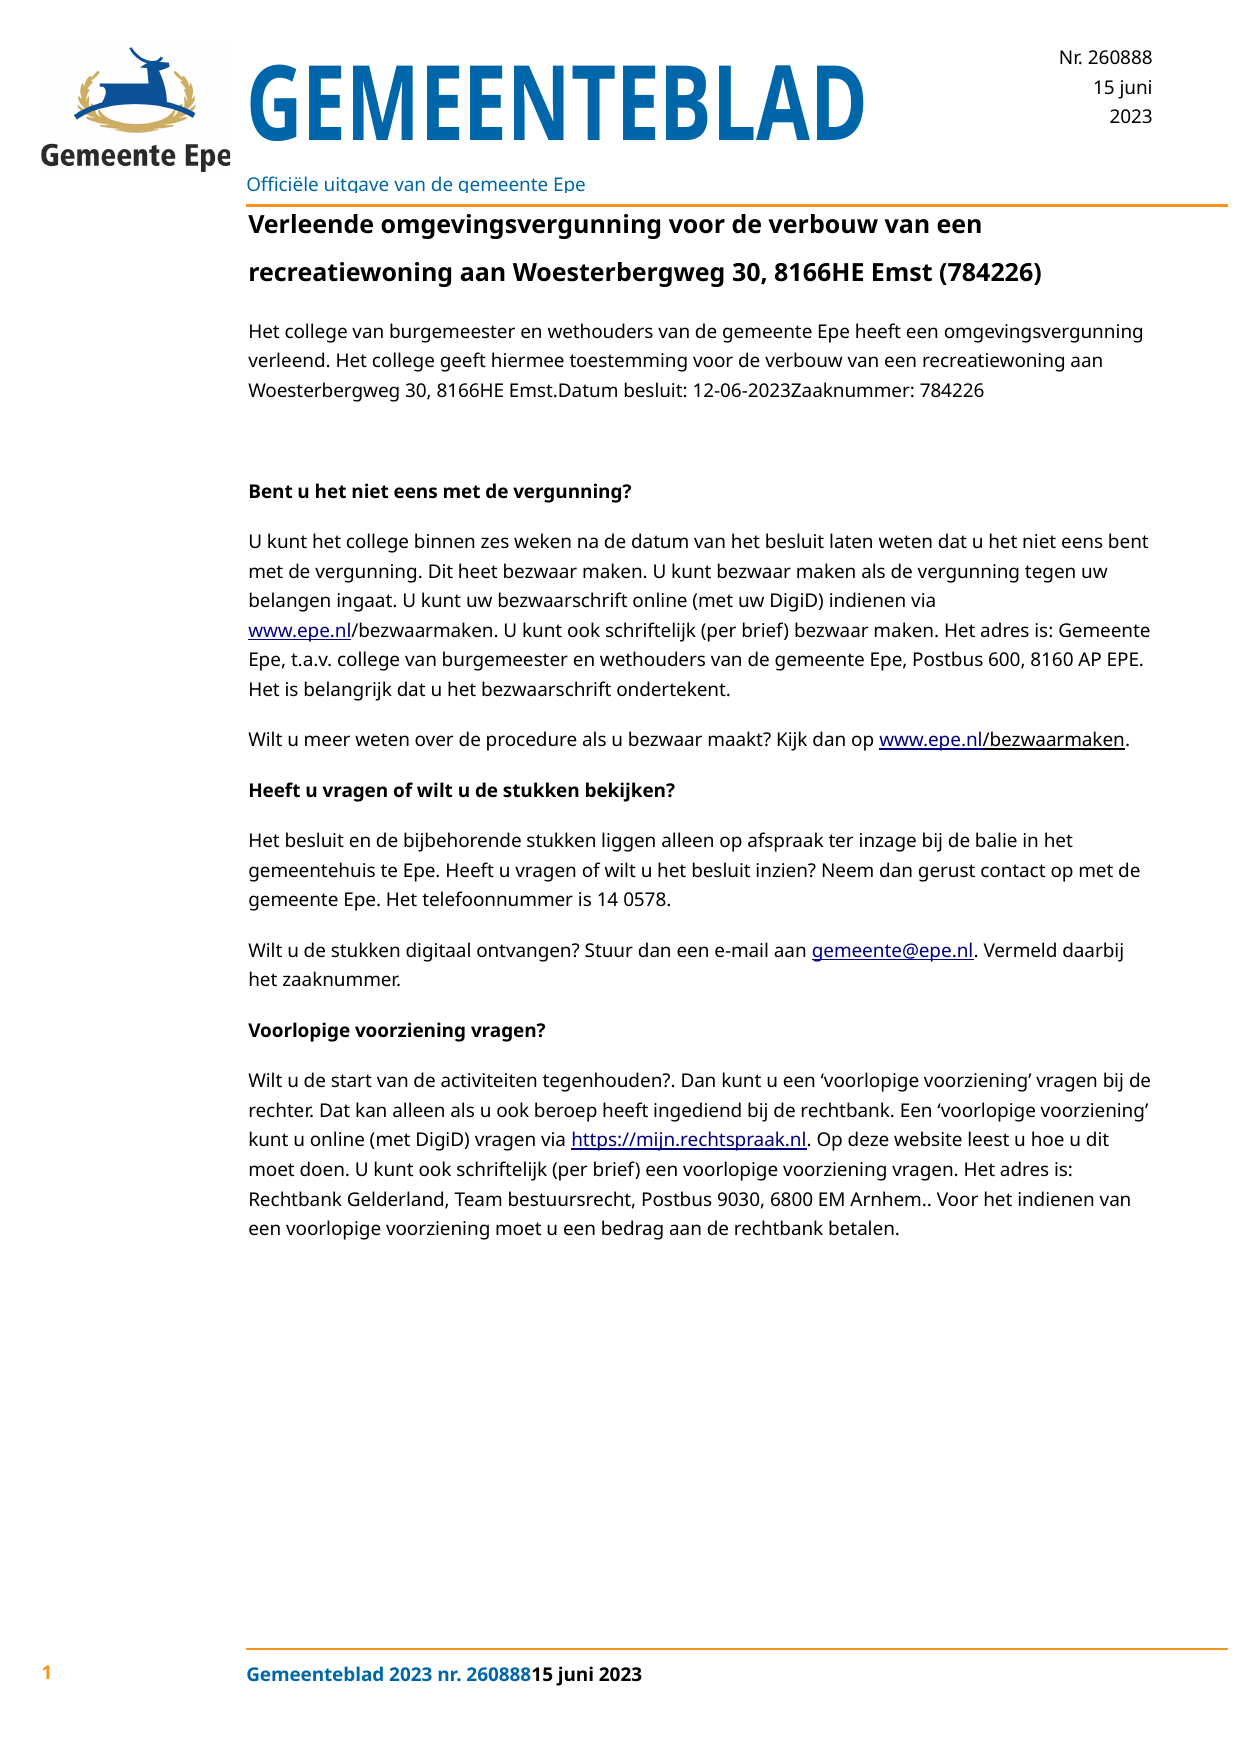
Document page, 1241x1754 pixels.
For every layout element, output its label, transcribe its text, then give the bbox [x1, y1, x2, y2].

text Bent u het niet eens met de vergunning? [248, 478, 1152, 504]
text Voorlopige voorziening vragen? [248, 1017, 1152, 1043]
text Wilt u de start van de activiteiten tegenhouden?. Dan kunt u een ‘voorlopige voorziening’ vragen bij de rechter. Dat kan alleen als u ook beroep heeft ingediend bij de rechtbank. Een ‘voorlopige voorziening’ kunt u online (met DigiD) vragen via https://mijn.rechtspraak.nl. Op deze website leest u hoe u dit moet doen. U kunt ook schriftelijk (per brief) een voorlopige voorziening vragen. Het adres is: Rechtbank Gelderland, Team bestuursrecht, Postbus 9030, 6800 EM Arnhem.. Voor het indienen van een voorlopige voorziening moet u een bedrag aan de rechtbank betalen. [248, 1067, 1152, 1241]
text Heeft u vragen of wilt u de stukken bekijken? [248, 777, 1152, 803]
text U kunt het college binnen zes weken na de datum van het besluit laten weten dat u het niet eens bent met de vergunning. Dit heet bezwaar maken. U kunt bezwaar maken als de vergunning tegen uw belangen ingaat. U kunt uw bezwaarschrift online (met uw DigiD) indienen via www.epe.nl/bezwaarmaken. U kunt ook schriftelijk (per brief) bezwaar maken. Het adres is: Gemeente Epe, t.a.v. college van burgemeester en wethouders van de gemeente Epe, Postbus 600, 8160 AP EPE. Het is belangrijk dat u het bezwaarschrift ondertekent. [248, 528, 1152, 702]
picture [41, 47, 231, 172]
text Wilt u meer weten over de procedure als u bezwaar maakt? Kijk dan op www.epe.nl/bezwaarmaken. [248, 727, 1152, 752]
text Wilt u de stukken digitaal ontvangen? Stuur dan een e-mail aan gemeente@epe.nl. Vermeld daarbij het zaaknummer. [248, 937, 1152, 992]
text Verleende omgevingsvergunning voor de verbouw van een recreatiewoning aan Woesterbergweg 30, 8166HE Emst (784226) [248, 207, 1152, 288]
text Het college van burgemeester en wethouders van de gemeente Epe heeft een omgevingsvergunning verleend. Het college geeft hiermee toestemming voor de verbouw van een recreatiewoning aan Woesterbergweg 30, 8166HE Emst.Datum besluit: 12-06-2023Zaaknummer: 784226 [248, 318, 1152, 403]
text Het besluit en de bijbehorende stukken liggen alleen op afspraak ter inzage bij de balie in het gemeentehuis te Epe. Heeft u vragen of wilt u het besluit inzien? Neem dan gerust contact op met de gemeente Epe. Het telefoonnummer is 14 0578. [248, 827, 1152, 912]
